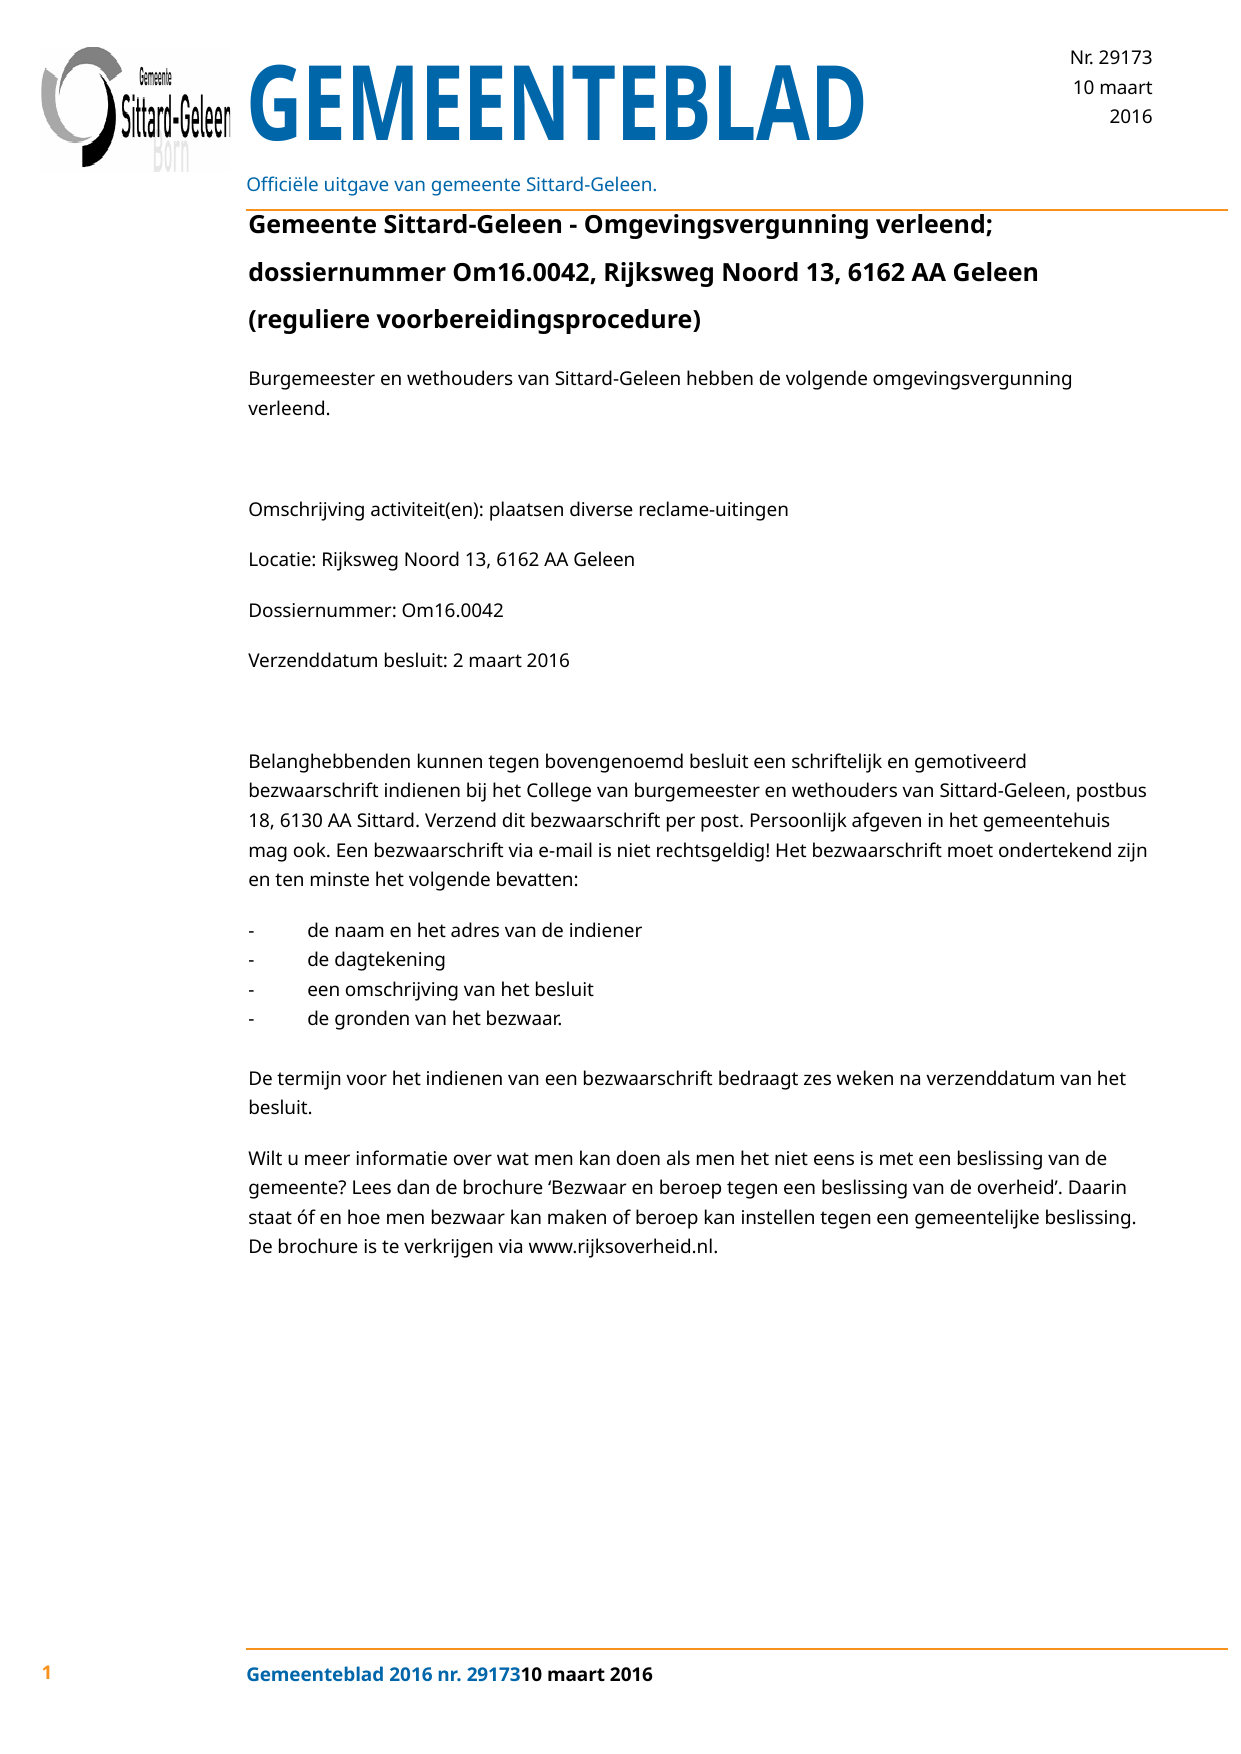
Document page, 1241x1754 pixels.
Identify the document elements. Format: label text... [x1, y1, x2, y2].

list de dagtekening [248, 946, 1152, 972]
text Locatie: Rijksweg Noord 13, 6162 AA Geleen [248, 546, 1152, 572]
text Verzenddatum besluit: 2 maart 2016 [248, 647, 1152, 673]
text Omschrijving activiteit(en): plaatsen diverse reclame-uitingen [248, 496, 1152, 522]
list de gronden van het bezwaar. [248, 1006, 1152, 1031]
text Wilt u meer informatie over wat men kan doen als men het niet eens is met een beslissing van de gemeente? Lees dan de brochure ‘Bezwaar en beroep tegen een beslissing van de overheid’. Daarin staat óf en hoe men bezwaar kan maken of beroep kan instellen tegen een gemeentelijke beslissing. De brochure is te verkrijgen via www.rijksoverheid.nl. [248, 1145, 1152, 1259]
text Dossiernummer: Om16.0042 [248, 597, 1152, 622]
text Gemeente Sittard-Geleen - Omgevingsvergunning verleend; dossiernummer Om16.0042, Rijksweg Noord 13, 6162 AA Geleen (reguliere voorbereidingsprocedure) [248, 211, 1152, 336]
text Burgemeester en wethouders van Sittard-Geleen hebben de volgende omgevingsvergunning verleend. [248, 366, 1152, 421]
text Belanghebbenden kunnen tegen bovengenoemd besluit een schriftelijk en gemotiveerd bezwaarschrift indienen bij het College van burgemeester en wethouders van Sittard-Geleen, postbus 18, 6130 AA Sittard. Verzend dit bezwaarschrift per post. Persoonlijk afgeven in het gemeentehuis mag ook. Een bezwaarschrift via e-mail is niet rechtsgeldig! Het bezwaarschrift moet ondertekend zijn en ten minste het volgende bevatten: [248, 748, 1152, 892]
text De termijn voor het indienen van een bezwaarschrift bedraagt zes weken na verzenddatum van het besluit. [248, 1065, 1152, 1120]
list een omschrijving van het besluit [248, 976, 1152, 1002]
picture [41, 47, 231, 172]
list de naam en het adres van de indiener [248, 917, 1152, 942]
